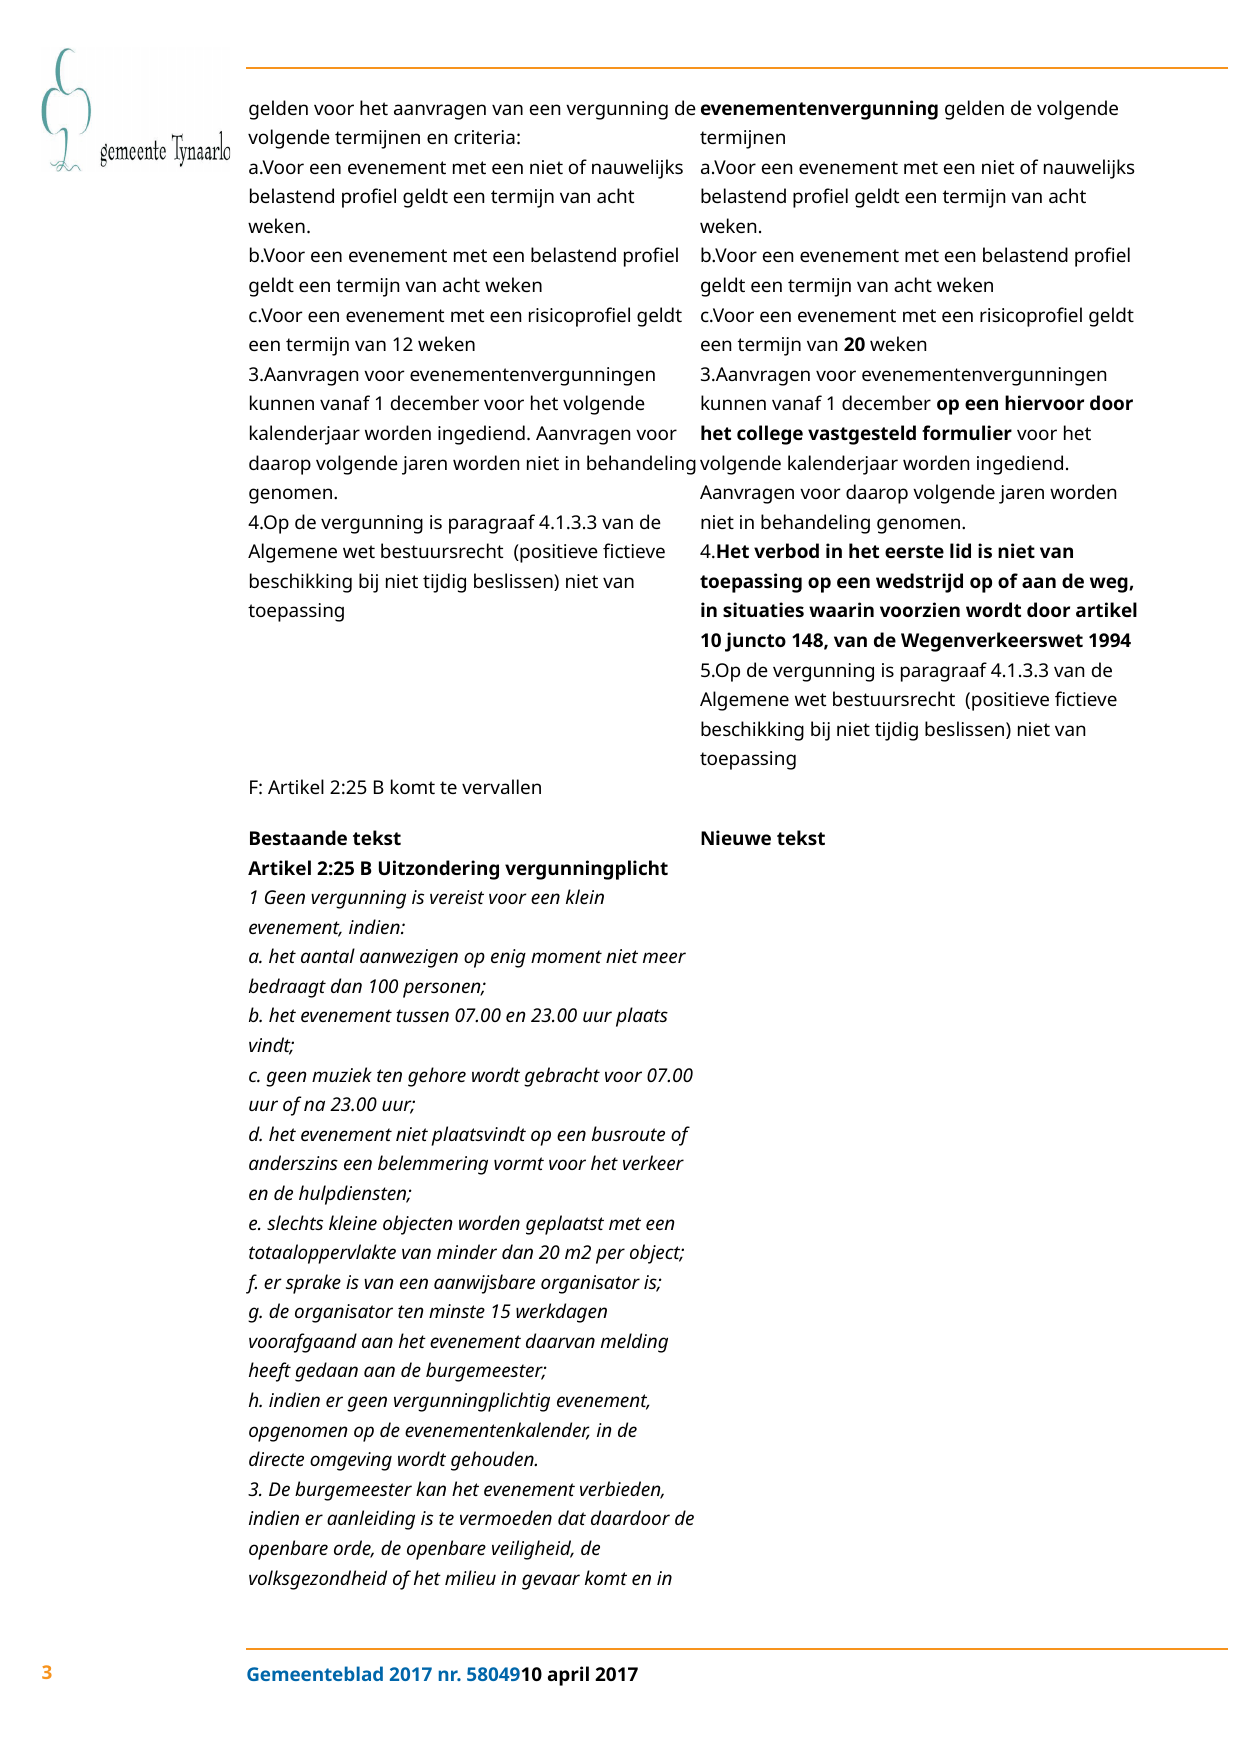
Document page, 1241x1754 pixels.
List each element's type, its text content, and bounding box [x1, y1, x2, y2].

text F: Artikel 2:25 B komt te vervallen [248, 774, 1152, 800]
table_header gelden voor het aanvragen van een vergunning de volgende termijnen en criteria: a.Voor een evenement met een niet of nauwelijks belastend profiel geldt een termijn van acht weken. b.Voor een evenement met een belastend profiel geldt een termijn van acht weken c.Voor een evenement met een risicoprofiel geldt een termijn van 12 weken 3.Aanvragen voor evenementenvergunningen kunnen vanaf 1 december voor het volgende kalenderjaar worden ingediend. Aanvragen voor daarop volgende jaren worden niet in behandeling genomen. 4.Op de vergunning is paragraaf 4.1.3.3 van de Algemene wet bestuursrecht (positieve fictieve beschikking bij niet tijdig beslissen) niet van toepassing [248, 95, 700, 771]
picture [41, 47, 231, 172]
table_header Bestaande tekst Artikel 2:25 B Uitzondering vergunningplicht 1 Geen vergunning is vereist voor een klein evenement, indien: a. het aantal aanwezigen op enig moment niet meer bedraagt dan 100 personen; b. het evenement tussen 07.00 en 23.00 uur plaats vindt; c. geen muziek ten gehore wordt gebracht voor 07.00 uur of na 23.00 uur; d. het evenement niet plaatsvindt op een busroute of anderszins een belemmering vormt voor het verkeer en de hulpdiensten; e. slechts kleine objecten worden geplaatst met een totaaloppervlakte van minder dan 20 m2 per object; f. er sprake is van een aanwijsbare organisator is; g. de organisator ten minste 15 werkdagen voorafgaand aan het evenement daarvan melding heeft gedaan aan de burgemeester; h. indien er geen vergunningplichtig evenement, opgenomen op de evenementenkalender, in de directe omgeving wordt gehouden. 3. De burgemeester kan het evenement verbieden, indien er aanleiding is te vermoeden dat daardoor de openbare orde, de openbare veiligheid, de volksgezondheid of het milieu in gevaar komt en in [248, 825, 700, 1590]
table_header evenementenvergunning gelden de volgende termijnen a.Voor een evenement met een niet of nauwelijks belastend profiel geldt een termijn van acht weken. b.Voor een evenement met een belastend profiel geldt een termijn van acht weken c.Voor een evenement met een risicoprofiel geldt een termijn van 20 weken 3.Aanvragen voor evenementenvergunningen kunnen vanaf 1 december op een hiervoor door het college vastgesteld formulier voor het volgende kalenderjaar worden ingediend. Aanvragen voor daarop volgende jaren worden niet in behandeling genomen. 4.Het verbod in het eerste lid is niet van toepassing op een wedstrijd op of aan de weg, in situaties waarin voorzien wordt door artikel 10 juncto 148, van de Wegenverkeerswet 1994 5.Op de vergunning is paragraaf 4.1.3.3 van de Algemene wet bestuursrecht (positieve fictieve beschikking bij niet tijdig beslissen) niet van toepassing [700, 95, 1152, 771]
table_header Nieuwe tekst [700, 825, 1152, 1590]
